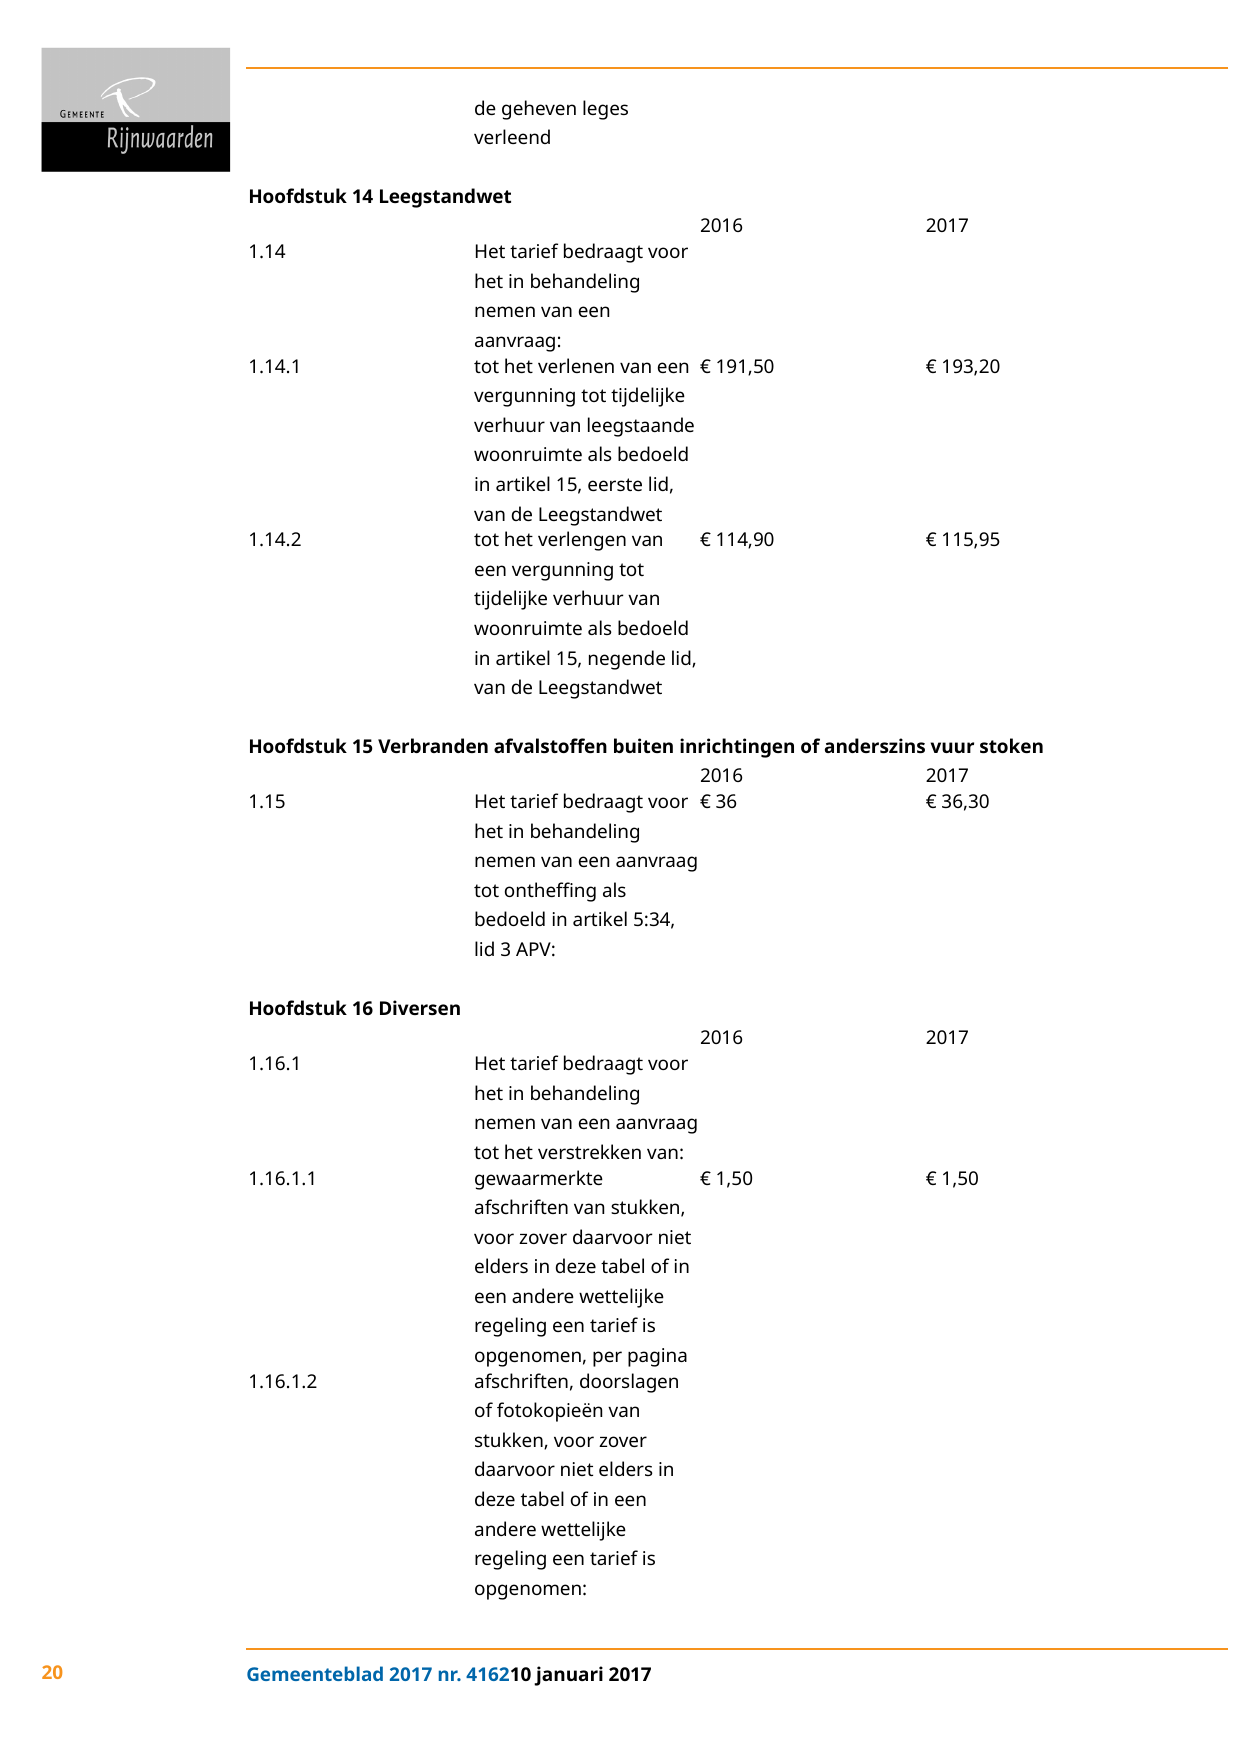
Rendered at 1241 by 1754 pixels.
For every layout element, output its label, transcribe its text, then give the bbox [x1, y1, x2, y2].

table_header 2016 [700, 213, 926, 238]
picture [41, 47, 231, 172]
table_cell € 191,50 [700, 353, 926, 526]
table_header 2016 [700, 763, 926, 788]
table_header 2017 [926, 763, 1152, 788]
table_cell 1.16.1.2 [248, 1368, 474, 1601]
table_header [248, 213, 474, 238]
table_cell [700, 238, 926, 353]
table_cell € 1,50 [926, 1165, 1152, 1368]
table_cell [926, 95, 1152, 150]
table_cell [248, 95, 474, 150]
table_cell 1.14.2 [248, 526, 474, 700]
table_header 2016 [700, 1025, 926, 1050]
table_cell tot het verlengen van een vergunning tot tijdelijke verhuur van woonruimte als bedoeld in artikel 15, negende lid, van de Leegstandwet [474, 526, 700, 700]
table_cell 1.15 [248, 788, 474, 962]
table_cell Het tarief bedraagt voor het in behandeling nemen van een aanvraag: [474, 238, 700, 353]
table_header 2017 [926, 1025, 1152, 1050]
table_header [474, 763, 700, 788]
table_header [474, 1025, 700, 1050]
table_cell 1.16.1 [248, 1050, 474, 1165]
table_header 2017 [926, 213, 1152, 238]
table_cell [926, 1368, 1152, 1601]
table_cell gewaarmerkte afschriften van stukken, voor zover daarvoor niet elders in deze tabel of in een andere wettelijke regeling een tarief is opgenomen, per pagina [474, 1165, 700, 1368]
table_cell de geheven leges verleend [474, 95, 700, 150]
table_cell afschriften, doorslagen of fotokopieën van stukken, voor zover daarvoor niet elders in deze tabel of in een andere wettelijke regeling een tarief is opgenomen: [474, 1368, 700, 1601]
table_cell € 36 [700, 788, 926, 962]
table_header [248, 1025, 474, 1050]
table_cell € 36,30 [926, 788, 1152, 962]
table_cell [926, 1050, 1152, 1165]
table_cell [700, 95, 926, 150]
table_cell 1.16.1.1 [248, 1165, 474, 1368]
table_header [474, 213, 700, 238]
text Hoofdstuk 15 Verbranden afvalstoffen buiten inrichtingen of anderszins vuur stoken [248, 733, 1152, 759]
table_cell 1.14.1 [248, 353, 474, 526]
text Hoofdstuk 16 Diversen [248, 995, 1152, 1021]
table_cell € 115,95 [926, 526, 1152, 700]
table_cell Het tarief bedraagt voor het in behandeling nemen van een aanvraag tot het verstrekken van: [474, 1050, 700, 1165]
table_cell [700, 1050, 926, 1165]
table_cell Het tarief bedraagt voor het in behandeling nemen van een aanvraag tot ontheffing als bedoeld in artikel 5:34, lid 3 APV: [474, 788, 700, 962]
table_cell € 1,50 [700, 1165, 926, 1368]
table_header [248, 763, 474, 788]
table_cell [700, 1368, 926, 1601]
table_cell € 193,20 [926, 353, 1152, 526]
text Hoofdstuk 14 Leegstandwet [248, 183, 1152, 209]
table_cell € 114,90 [700, 526, 926, 700]
table_cell 1.14 [248, 238, 474, 353]
table_cell [926, 238, 1152, 353]
table_cell tot het verlenen van een vergunning tot tijdelijke verhuur van leegstaande woonruimte als bedoeld in artikel 15, eerste lid, van de Leegstandwet [474, 353, 700, 526]
